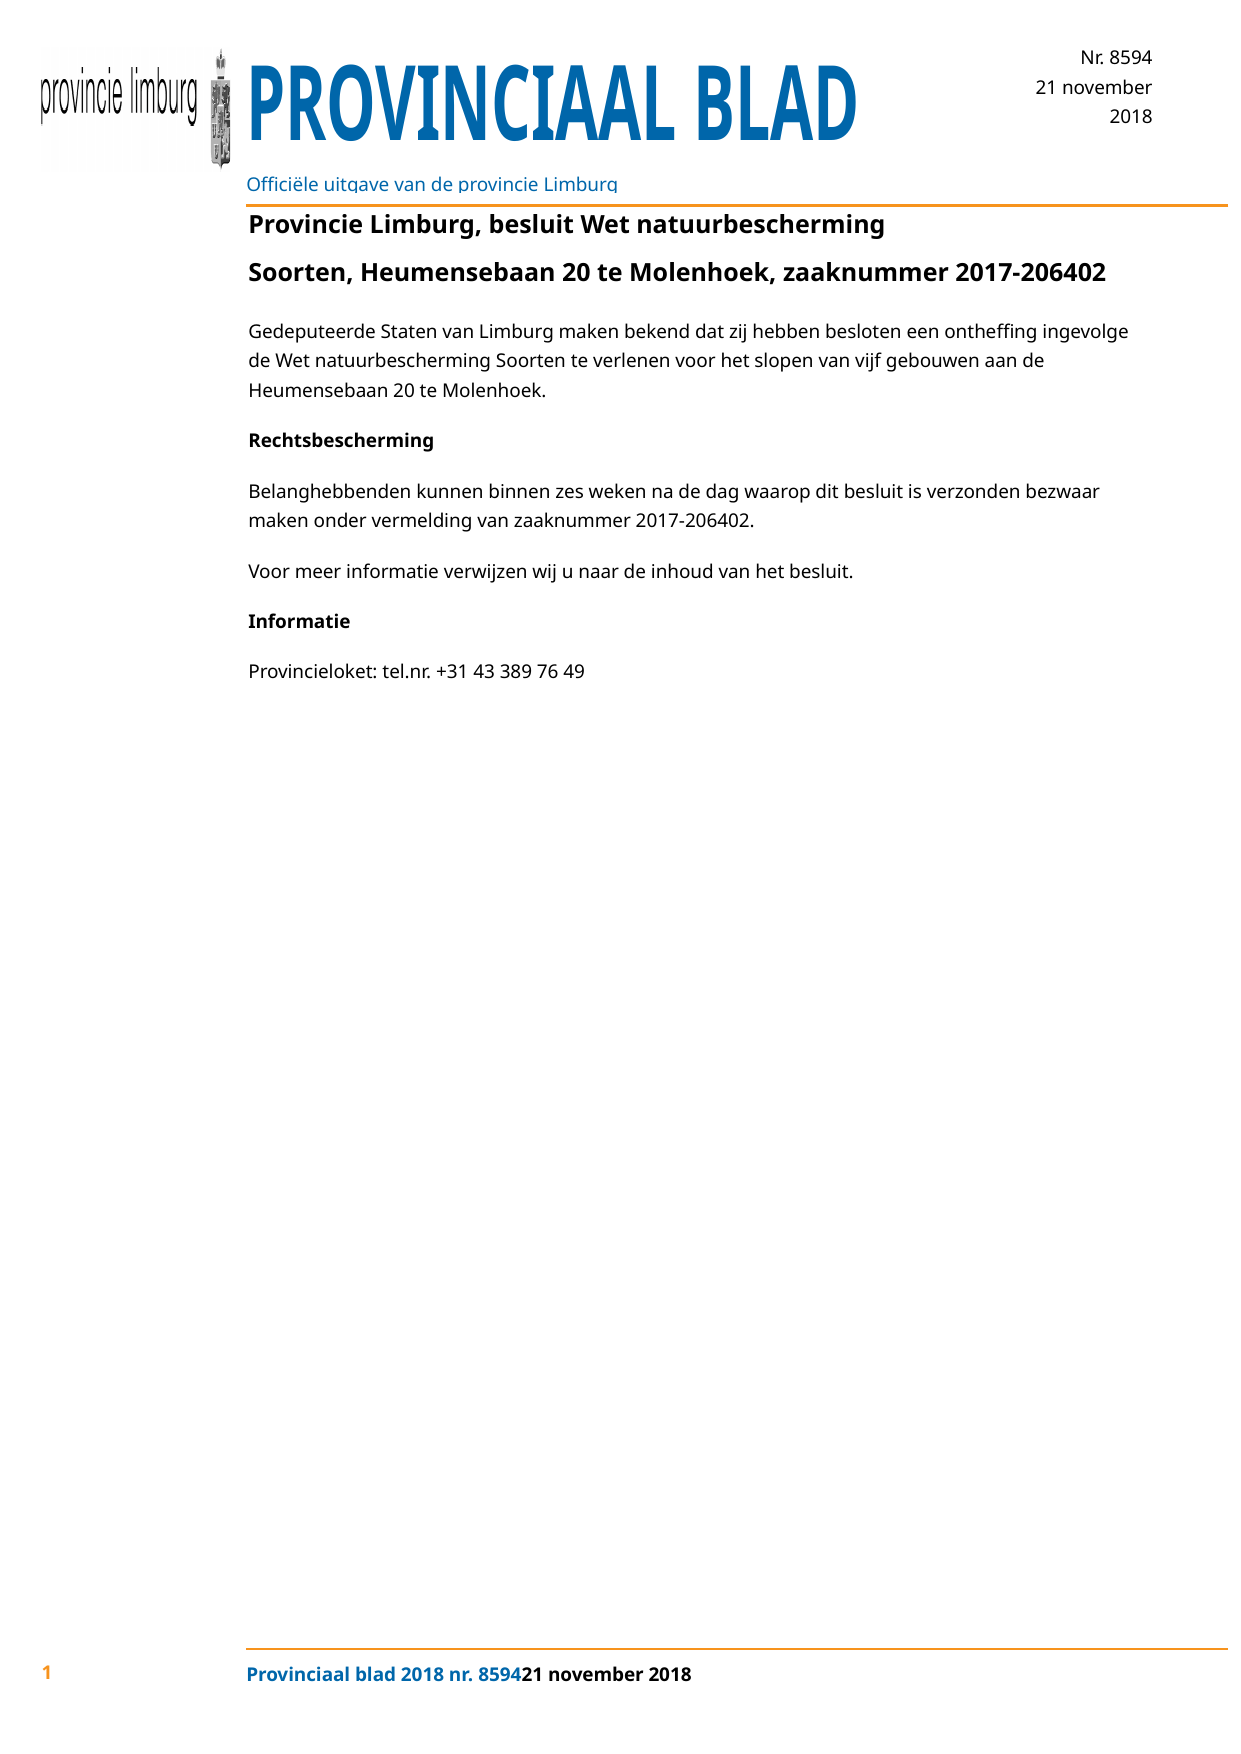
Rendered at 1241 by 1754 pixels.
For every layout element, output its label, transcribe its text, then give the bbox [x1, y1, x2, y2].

text Rechtsbescherming [248, 427, 1152, 453]
text Provincieloket: tel.nr. +31 43 389 76 49 [248, 659, 1152, 684]
text Provincie Limburg, besluit Wet natuurbescherming Soorten, Heumensebaan 20 te Molenhoek, zaaknummer 2017-206402 [248, 207, 1152, 288]
text Informatie [248, 608, 1152, 634]
picture [41, 47, 231, 172]
text Voor meer informatie verwijzen wij u naar de inhoud van het besluit. [248, 558, 1152, 584]
text Gedeputeerde Staten van Limburg maken bekend dat zij hebben besloten een ontheffing ingevolge de Wet natuurbescherming Soorten te verlenen voor het slopen van vijf gebouwen aan de Heumensebaan 20 te Molenhoek. [248, 318, 1152, 403]
text Belanghebbenden kunnen binnen zes weken na de dag waarop dit besluit is verzonden bezwaar maken onder vermelding van zaaknummer 2017-206402. [248, 478, 1152, 533]
